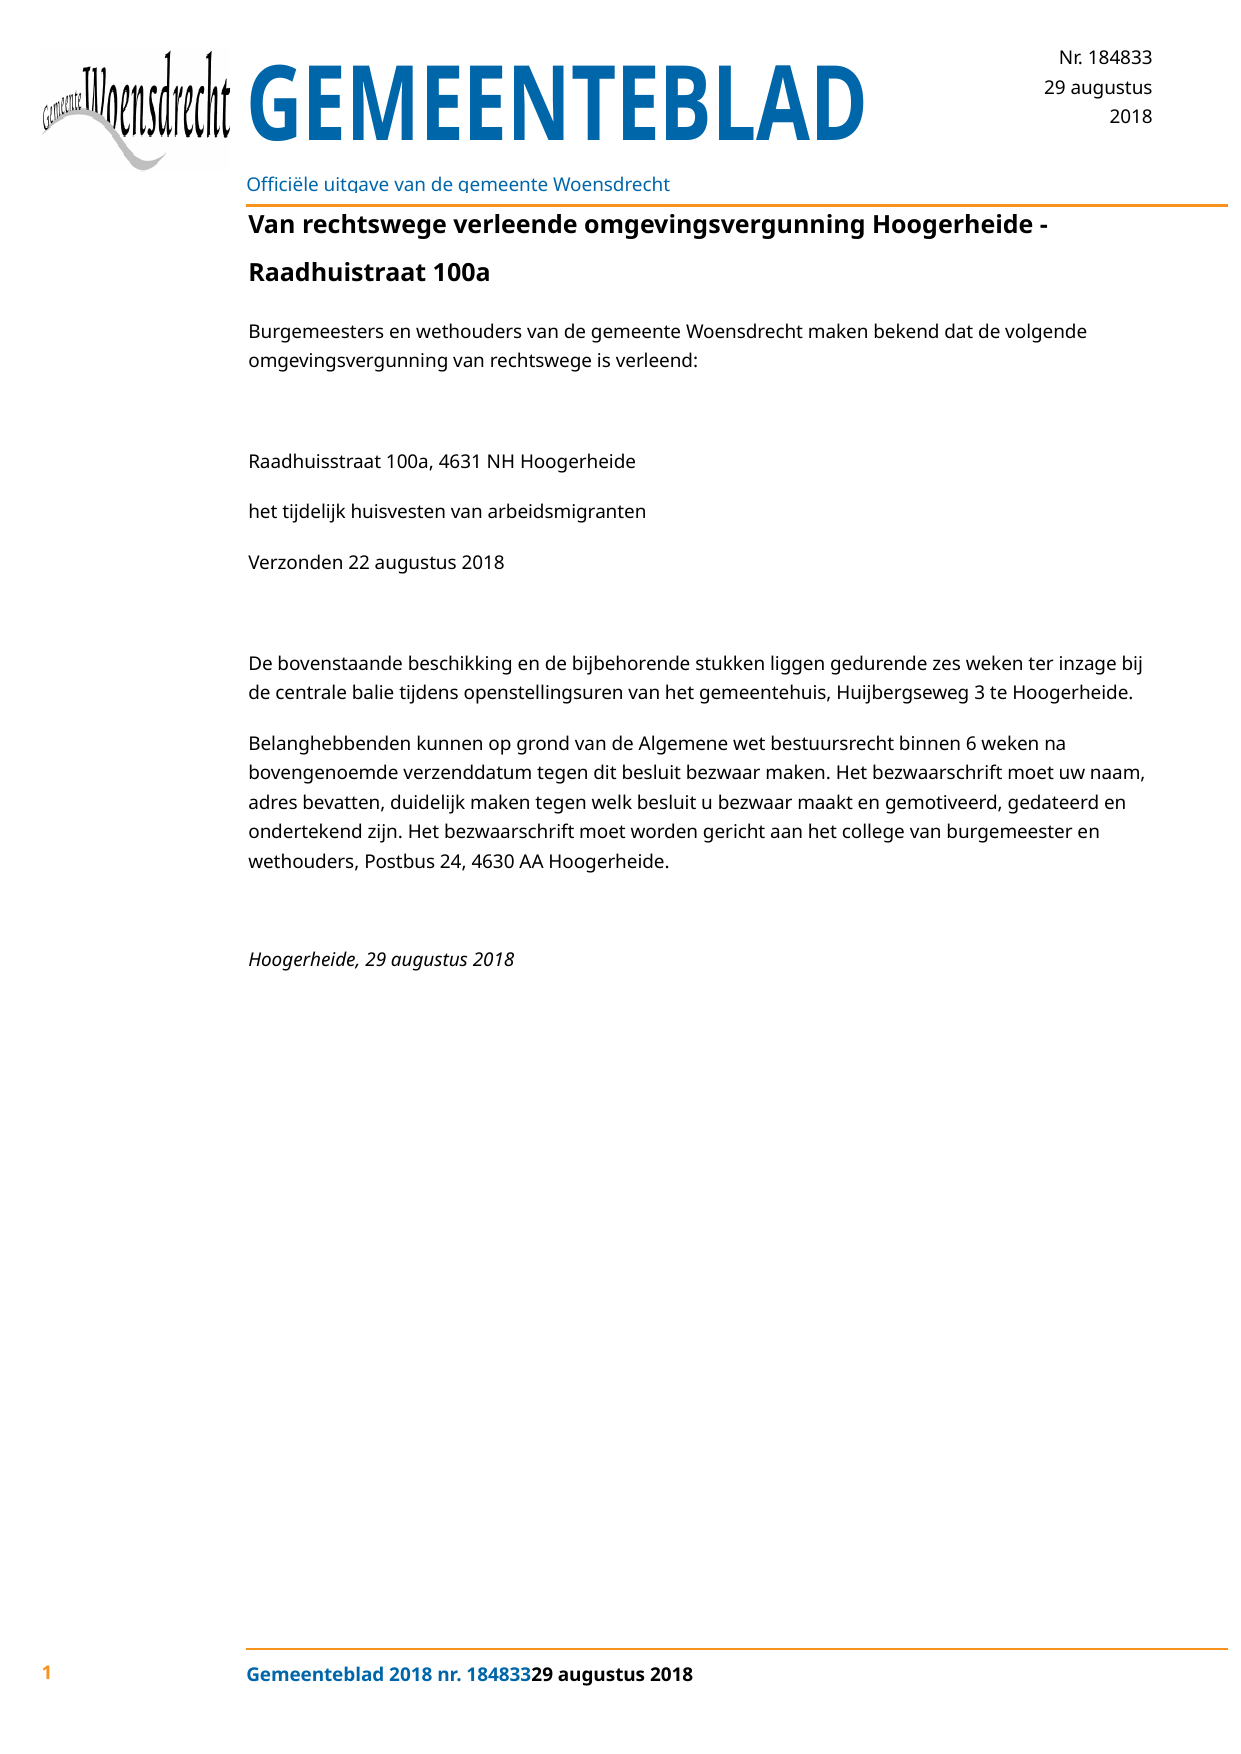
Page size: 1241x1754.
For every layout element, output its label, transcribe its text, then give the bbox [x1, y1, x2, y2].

text De bovenstaande beschikking en de bijbehorende stukken liggen gedurende zes weken ter inzage bij de centrale balie tijdens openstellingsuren van het gemeentehuis, Huijbergseweg 3 te Hoogerheide. [248, 650, 1152, 705]
text Hoogerheide, 29 augustus 2018 [248, 947, 1152, 972]
text Van rechtswege verleende omgevingsvergunning Hoogerheide - Raadhuistraat 100a [248, 207, 1152, 288]
text Burgemeesters en wethouders van de gemeente Woensdrecht maken bekend dat de volgende omgevingsvergunning van rechtswege is verleend: [248, 318, 1152, 373]
text Belanghebbenden kunnen op grond van de Algemene wet bestuursrecht binnen 6 weken na bovengenoemde verzenddatum tegen dit besluit bezwaar maken. Het bezwaarschrift moet uw naam, adres bevatten, duidelijk maken tegen welk besluit u bezwaar maakt en gemotiveerd, gedateerd en ondertekend zijn. Het bezwaarschrift moet worden gericht aan het college van burgemeester en wethouders, Postbus 24, 4630 AA Hoogerheide. [248, 730, 1152, 874]
text Raadhuisstraat 100a, 4631 NH Hoogerheide [248, 448, 1152, 474]
picture [41, 47, 231, 172]
text het tijdelijk huisvesten van arbeidsmigranten [248, 499, 1152, 524]
text Verzonden 22 augustus 2018 [248, 549, 1152, 575]
